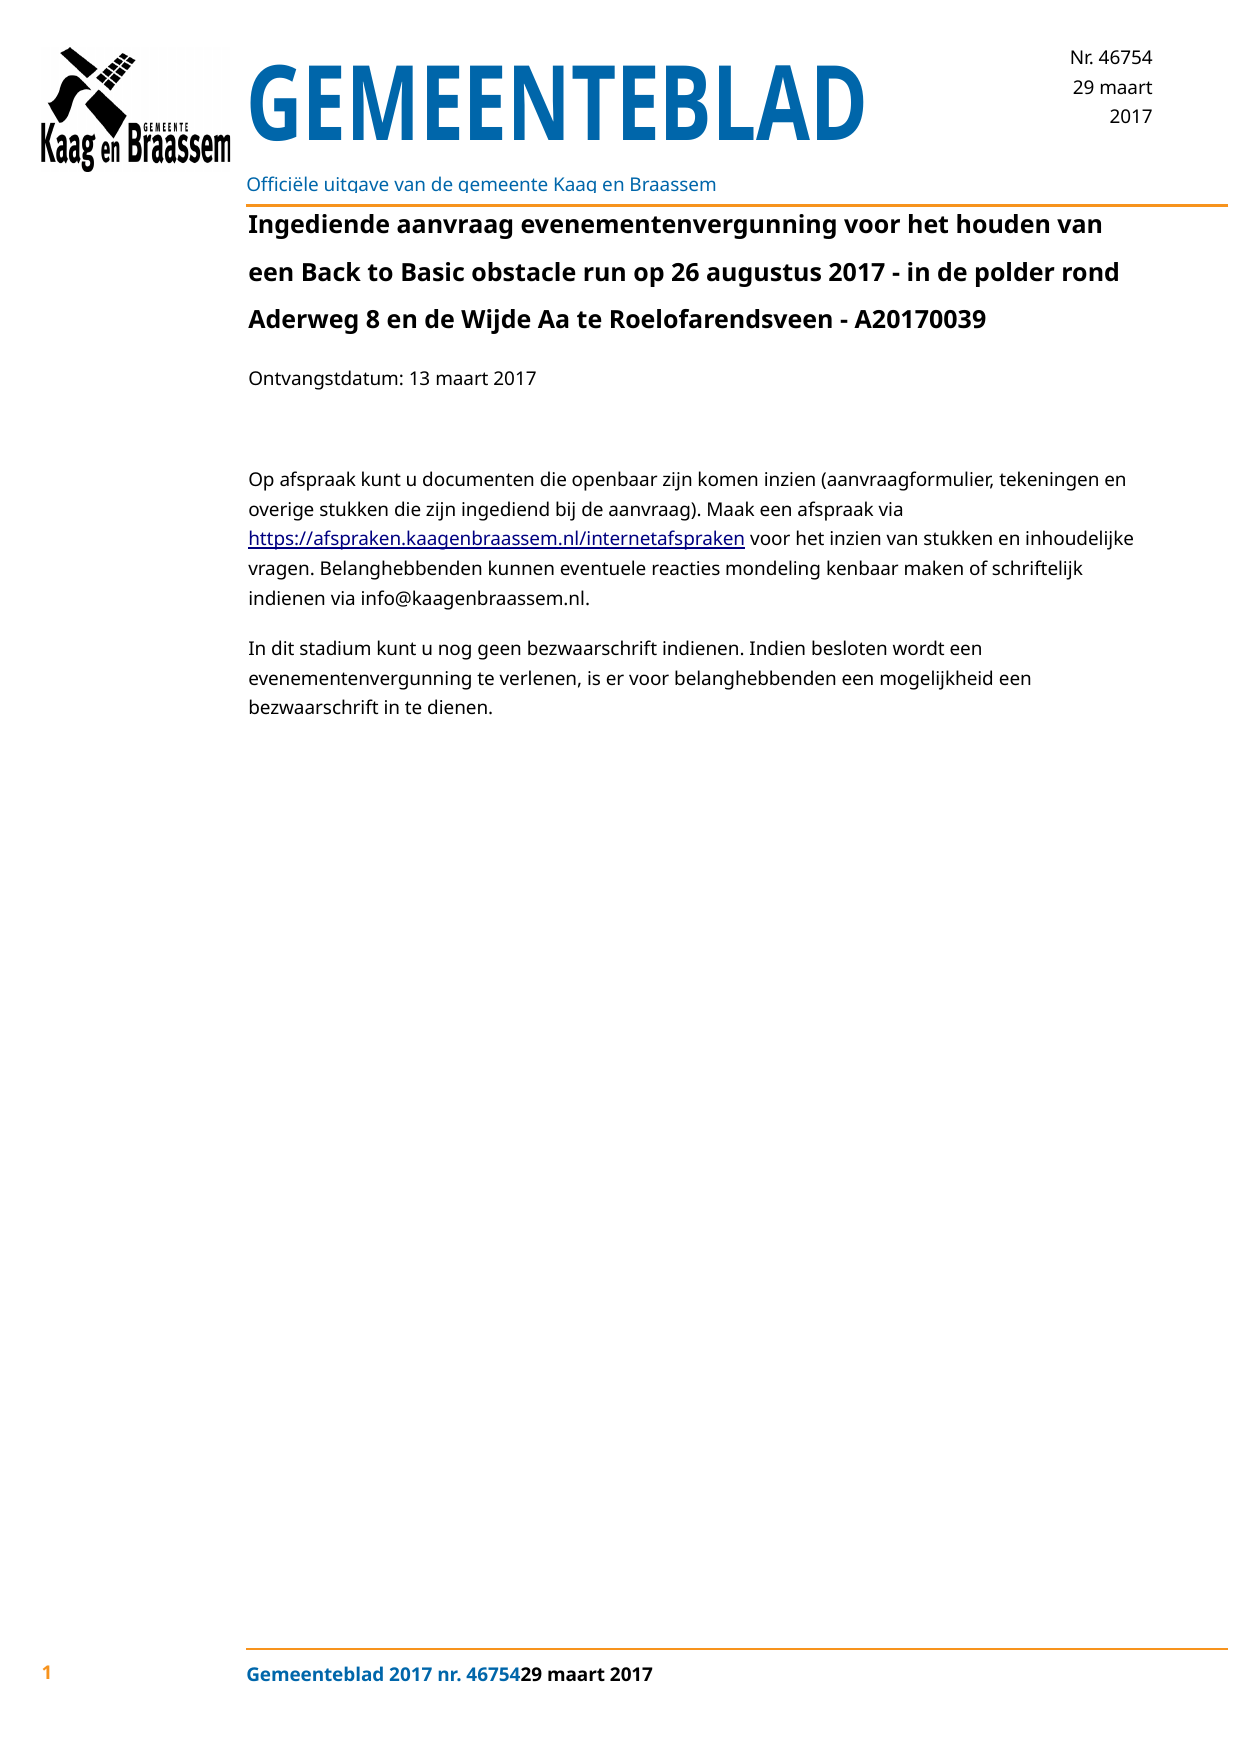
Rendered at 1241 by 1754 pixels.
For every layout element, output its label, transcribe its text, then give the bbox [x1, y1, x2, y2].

text In dit stadium kunt u nog geen bezwaarschrift indienen. Indien besloten wordt een evenementenvergunning te verlenen, is er voor belanghebbenden een mogelijkheid een bezwaarschrift in te dienen. [248, 635, 1152, 720]
text Ingediende aanvraag evenementenvergunning voor het houden van een Back to Basic obstacle run op 26 augustus 2017 - in de polder rond Aderweg 8 en de Wijde Aa te Roelofarendsveen - A20170039 [248, 207, 1152, 336]
picture [41, 47, 231, 172]
text Ontvangstdatum: 13 maart 2017 [248, 366, 1152, 391]
text Op afspraak kunt u documenten die openbaar zijn komen inzien (aanvraagformulier, tekeningen en overige stukken die zijn ingediend bij de aanvraag). Maak een afspraak via https://afspraken.kaagenbraassem.nl/internetafspraken voor het inzien van stukken en inhoudelijke vragen. Belanghebbenden kunnen eventuele reacties mondeling kenbaar maken of schriftelijk indienen via info@kaagenbraassem.nl. [248, 466, 1152, 610]
